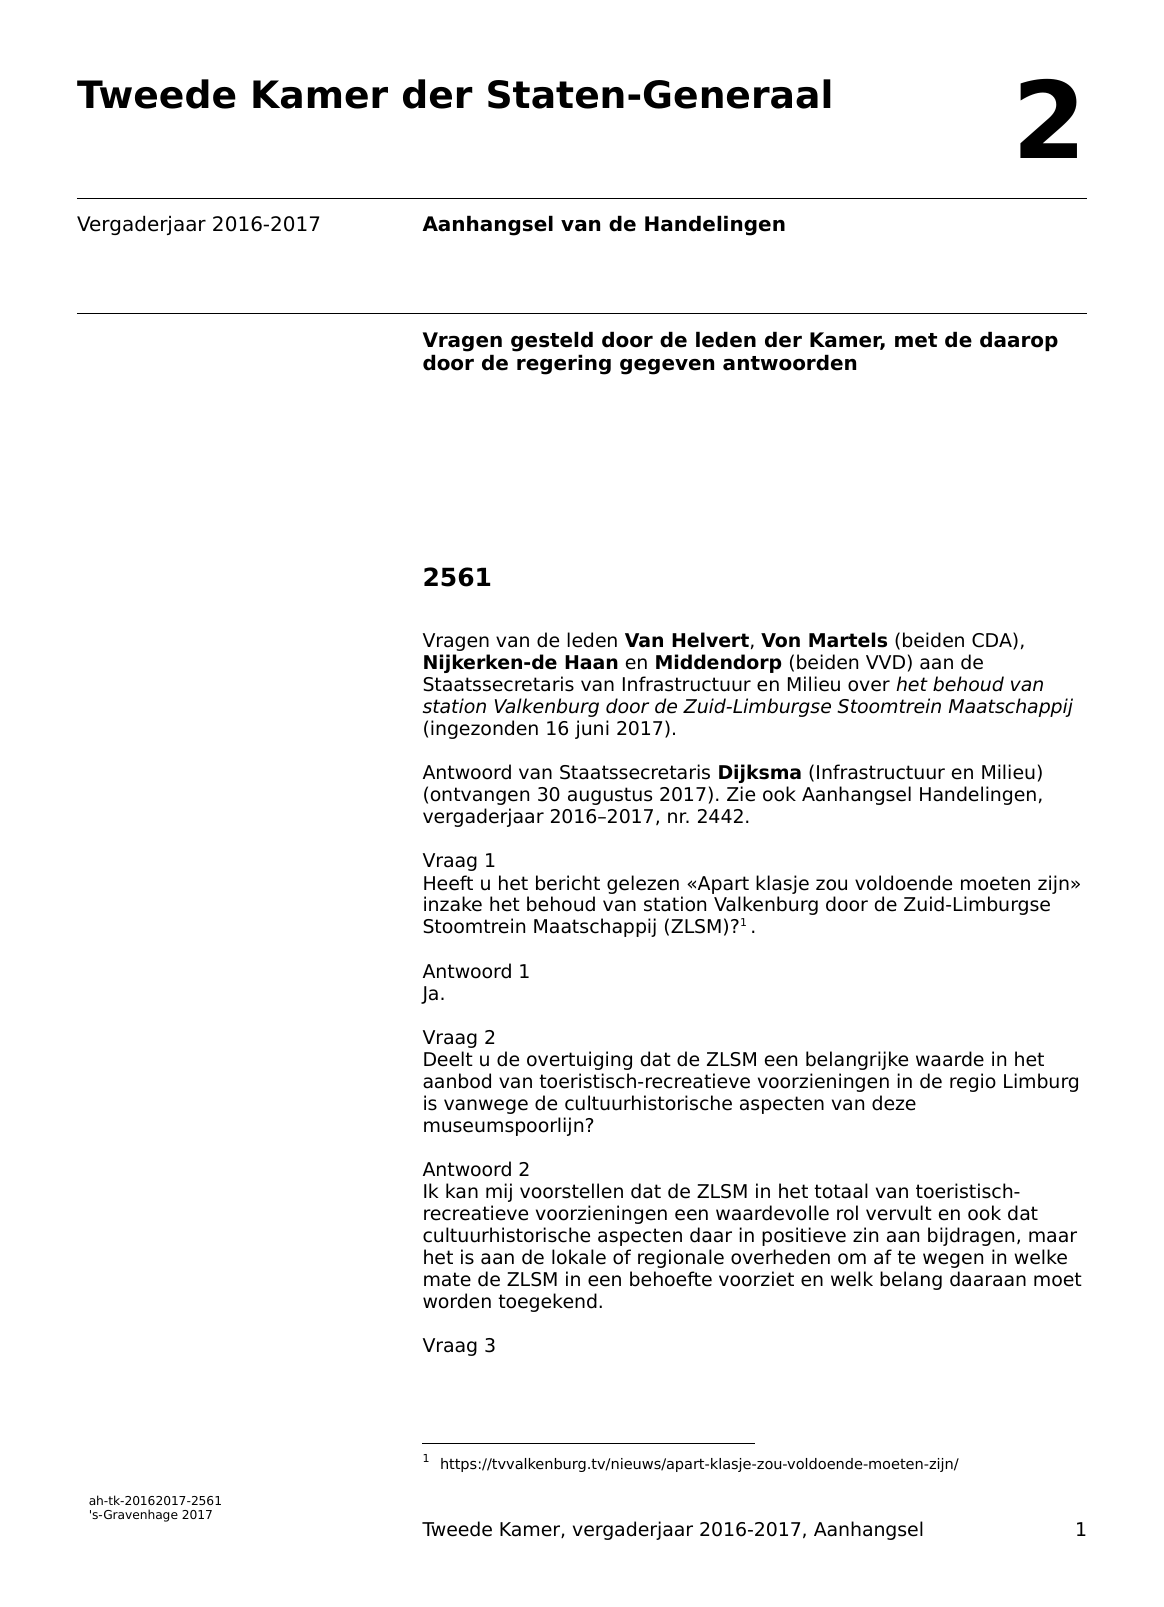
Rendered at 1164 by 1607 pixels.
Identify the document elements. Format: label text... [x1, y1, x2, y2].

text Vraag 2 [422, 1027, 1087, 1049]
table_header Tweede Kamer der Staten-Generaal [77, 59, 886, 198]
text Ja. [422, 982, 1087, 1004]
text 2561 [422, 563, 1087, 592]
text Ik kan mij voorstellen dat de ZLSM in het totaal van toeristisch-recreatieve voorzieningen een waardevolle rol vervult en ook dat cultuurhistorische aspecten daar in positieve zin aan bijdragen, maar het is aan de lokale of regionale overheden om af te wegen in welke mate de ZLSM in een behoefte voorziet en welk belang daaraan moet worden toegekend. [422, 1181, 1087, 1313]
text 's-Gravenhage 2017 [88, 1508, 323, 1522]
text Vraag 3 [422, 1335, 1087, 1357]
table_cell Vergaderjaar 2016-2017 [77, 199, 422, 313]
text Antwoord 2 [422, 1159, 1087, 1181]
text Heeft u het bericht gelezen «Apart klasje zou voldoende moeten zijn» inzake het behoud van station Valkenburg door de Zuid-Limburgse Stoomtrein Maatschappij (ZLSM)?. [422, 872, 1087, 938]
table_header 2 [886, 59, 1087, 198]
text Antwoord 1 [422, 961, 1087, 982]
text Vragen van de leden Van Helvert, Von Martels (beiden CDA), Nijkerken-de Haan en Middendorp (beiden VVD) aan de Staatssecretaris van Infrastructuur en Milieu over het behoud van station Valkenburg door de Zuid-Limburgse Stoomtrein Maatschappij (ingezonden 16 juni 2017). [422, 630, 1087, 740]
text https://tvvalkenburg.tv/nieuws/apart-klasje-zou-voldoende-moeten-zijn/ [422, 1452, 1087, 1474]
text Vraag 1 [422, 850, 1087, 872]
table_cell [77, 314, 422, 375]
text Deelt u de overtuiging dat de ZLSM een belangrijke waarde in het aanbod van toeristisch-recreatieve voorzieningen in de regio Limburg is vanwege de cultuurhistorische aspecten van deze museumspoorlijn? [422, 1049, 1087, 1137]
table_cell Aanhangsel van de Handelingen [422, 199, 1087, 313]
table_cell Vragen gesteld door de leden der Kamer, met de daarop door de regering gegeven antwoorden [422, 314, 1087, 375]
text Antwoord van Staatssecretaris Dijksma (Infrastructuur en Milieu) (ontvangen 30 augustus 2017). Zie ook Aanhangsel Handelingen, vergaderjaar 2016–2017, nr. 2442. [422, 762, 1087, 828]
text ah-tk-20162017-2561 [88, 1494, 323, 1508]
